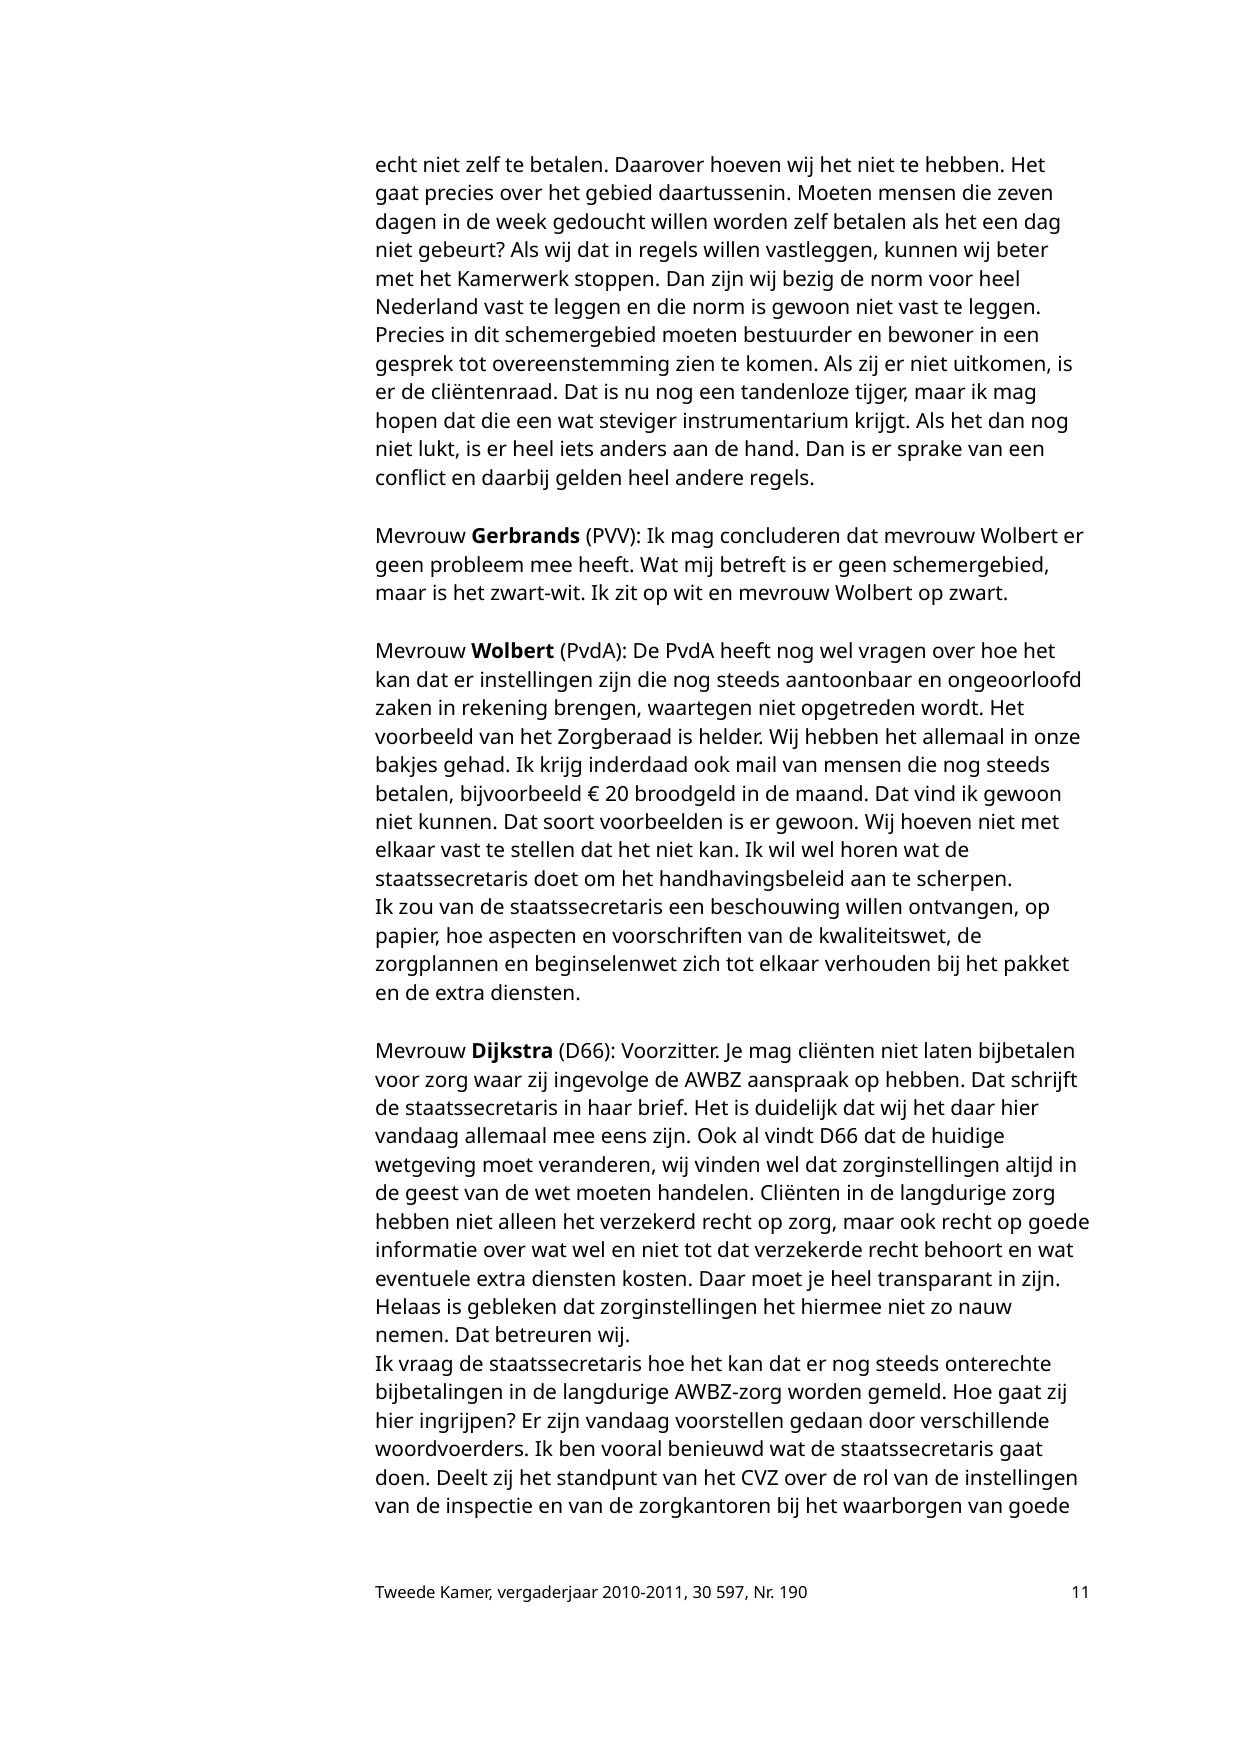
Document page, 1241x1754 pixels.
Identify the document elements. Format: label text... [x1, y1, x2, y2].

text echt niet zelf te betalen. Daarover hoeven wij het niet te hebben. Het gaat precies over het gebied daartussenin. Moeten mensen die zeven dagen in de week gedoucht willen worden zelf betalen als het een dag niet gebeurt? Als wij dat in regels willen vastleggen, kunnen wij beter met het Kamerwerk stoppen. Dan zijn wij bezig de norm voor heel Nederland vast te leggen en die norm is gewoon niet vast te leggen. Precies in dit schemergebied moeten bestuurder en bewoner in een gesprek tot overeenstemming zien te komen. Als zij er niet uitkomen, is er de cliëntenraad. Dat is nu nog een tandenloze tijger, maar ik mag hopen dat die een wat steviger instrumentarium krijgt. Als het dan nog niet lukt, is er heel iets anders aan de hand. Dan is er sprake van een conflict en daarbij gelden heel andere regels. [375, 150, 1090, 491]
text Mevrouw Gerbrands (PVV): Ik mag concluderen dat mevrouw Wolbert er geen probleem mee heeft. Wat mij betreft is er geen schemergebied, maar is het zwart-wit. Ik zit op wit en mevrouw Wolbert op zwart. [375, 521, 1090, 607]
text Ik zou van de staatssecretaris een beschouwing willen ontvangen, op papier, hoe aspecten en voorschriften van de kwaliteitswet, de zorgplannen en beginselenwet zich tot elkaar verhouden bij het pakket en de extra diensten. [375, 892, 1090, 1006]
text Ik vraag de staatssecretaris hoe het kan dat er nog steeds onterechte bijbetalingen in de langdurige AWBZ-zorg worden gemeld. Hoe gaat zij hier ingrijpen? Er zijn vandaag voorstellen gedaan door verschillende woordvoerders. Ik ben vooral benieuwd wat de staatssecretaris gaat doen. Deelt zij het standpunt van het CVZ over de rol van de instellingen van de inspectie en van de zorgkantoren bij het waarborgen van goede [375, 1349, 1090, 1520]
text Mevrouw Wolbert (PvdA): De PvdA heeft nog wel vragen over hoe het kan dat er instellingen zijn die nog steeds aantoonbaar en ongeoorloofd zaken in rekening brengen, waartegen niet opgetreden wordt. Het voorbeeld van het Zorgberaad is helder. Wij hebben het allemaal in onze bakjes gehad. Ik krijg inderdaad ook mail van mensen die nog steeds betalen, bijvoorbeeld € 20 broodgeld in de maand. Dat vind ik gewoon niet kunnen. Dat soort voorbeelden is er gewoon. Wij hoeven niet met elkaar vast te stellen dat het niet kan. Ik wil wel horen wat de staatssecretaris doet om het handhavingsbeleid aan te scherpen. [375, 637, 1090, 892]
text Mevrouw Dijkstra (D66): Voorzitter. Je mag cliënten niet laten bijbetalen voor zorg waar zij ingevolge de AWBZ aanspraak op hebben. Dat schrijft de staatssecretaris in haar brief. Het is duidelijk dat wij het daar hier vandaag allemaal mee eens zijn. Ook al vindt D66 dat de huidige wetgeving moet veranderen, wij vinden wel dat zorginstellingen altijd in de geest van de wet moeten handelen. Cliënten in de langdurige zorg hebben niet alleen het verzekerd recht op zorg, maar ook recht op goede informatie over wat wel en niet tot dat verzekerde recht behoort en wat eventuele extra diensten kosten. Daar moet je heel transparant in zijn. Helaas is gebleken dat zorginstellingen het hiermee niet zo nauw nemen. Dat betreuren wij. [375, 1036, 1090, 1349]
